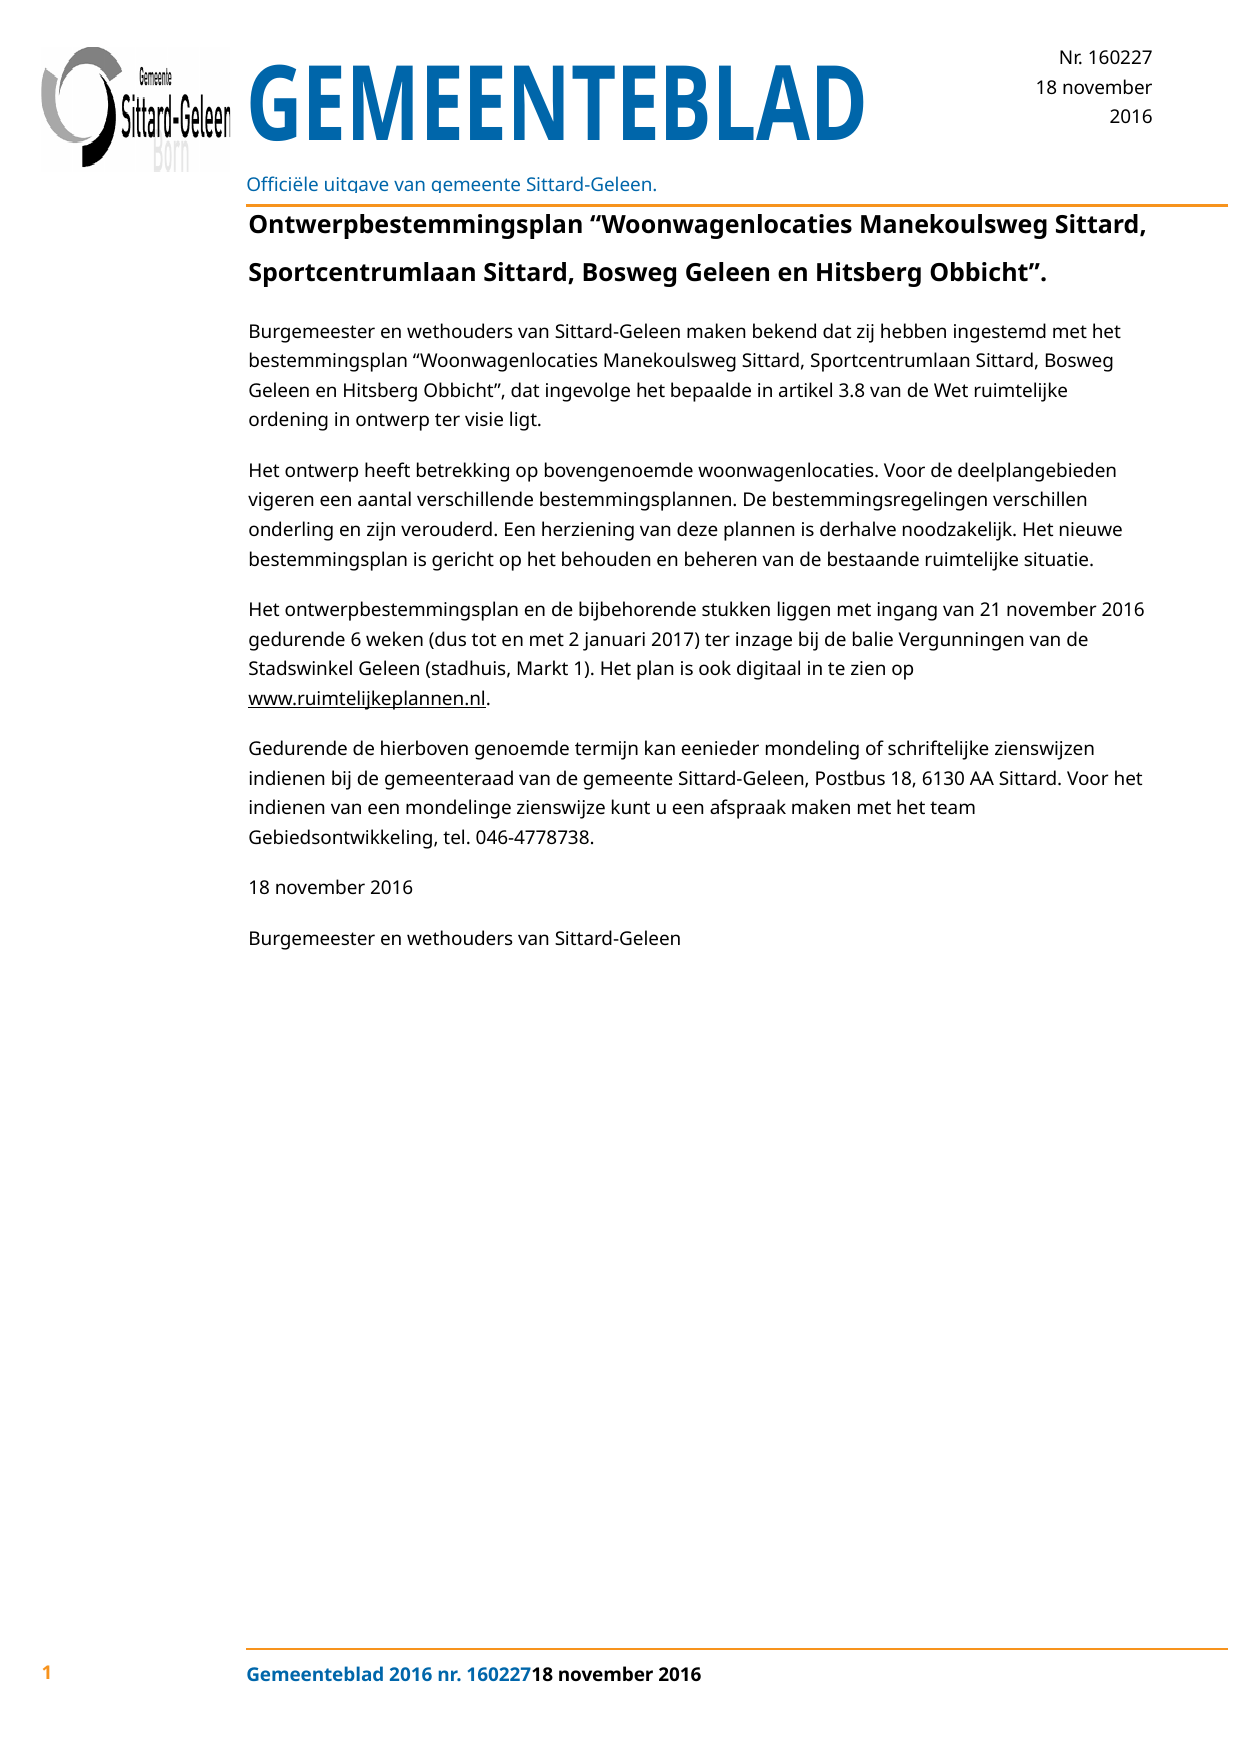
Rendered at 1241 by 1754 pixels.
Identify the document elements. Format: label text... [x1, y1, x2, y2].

text Gedurende de hierboven genoemde termijn kan eenieder mondeling of schriftelijke zienswijzen indienen bij de gemeenteraad van de gemeente Sittard-Geleen, Postbus 18, 6130 AA Sittard. Voor het indienen van een mondelinge zienswijze kunt u een afspraak maken met het team Gebiedsontwikkeling, tel. 046-4778738. [248, 735, 1152, 850]
text Burgemeester en wethouders van Sittard-Geleen maken bekend dat zij hebben ingestemd met het bestemmingsplan “Woonwagenlocaties Manekoulsweg Sittard, Sportcentrumlaan Sittard, Bosweg Geleen en Hitsberg Obbicht”, dat ingevolge het bepaalde in artikel 3.8 van de Wet ruimtelijke ordening in ontwerp ter visie ligt. [248, 318, 1152, 432]
text Het ontwerpbestemmingsplan en de bijbehorende stukken liggen met ingang van 21 november 2016 gedurende 6 weken (dus tot en met 2 januari 2017) ter inzage bij de balie Vergunningen van de Stadswinkel Geleen (stadhuis, Markt 1). Het plan is ook digitaal in te zien op www.ruimtelijkeplannen.nl. [248, 596, 1152, 711]
text 18 november 2016 [248, 874, 1152, 900]
text Het ontwerp heeft betrekking op bovengenoemde woonwagenlocaties. Voor de deelplangebieden vigeren een aantal verschillende bestemmingsplannen. De bestemmingsregelingen verschillen onderling en zijn verouderd. Een herziening van deze plannen is derhalve noodzakelijk. Het nieuwe bestemmingsplan is gericht op het behouden en beheren van de bestaande ruimtelijke situatie. [248, 457, 1152, 572]
picture [41, 47, 231, 172]
text Burgemeester en wethouders van Sittard-Geleen [248, 925, 1152, 951]
text Ontwerpbestemmingsplan “Woonwagenlocaties Manekoulsweg Sittard, Sportcentrumlaan Sittard, Bosweg Geleen en Hitsberg Obbicht”. [248, 207, 1152, 288]
